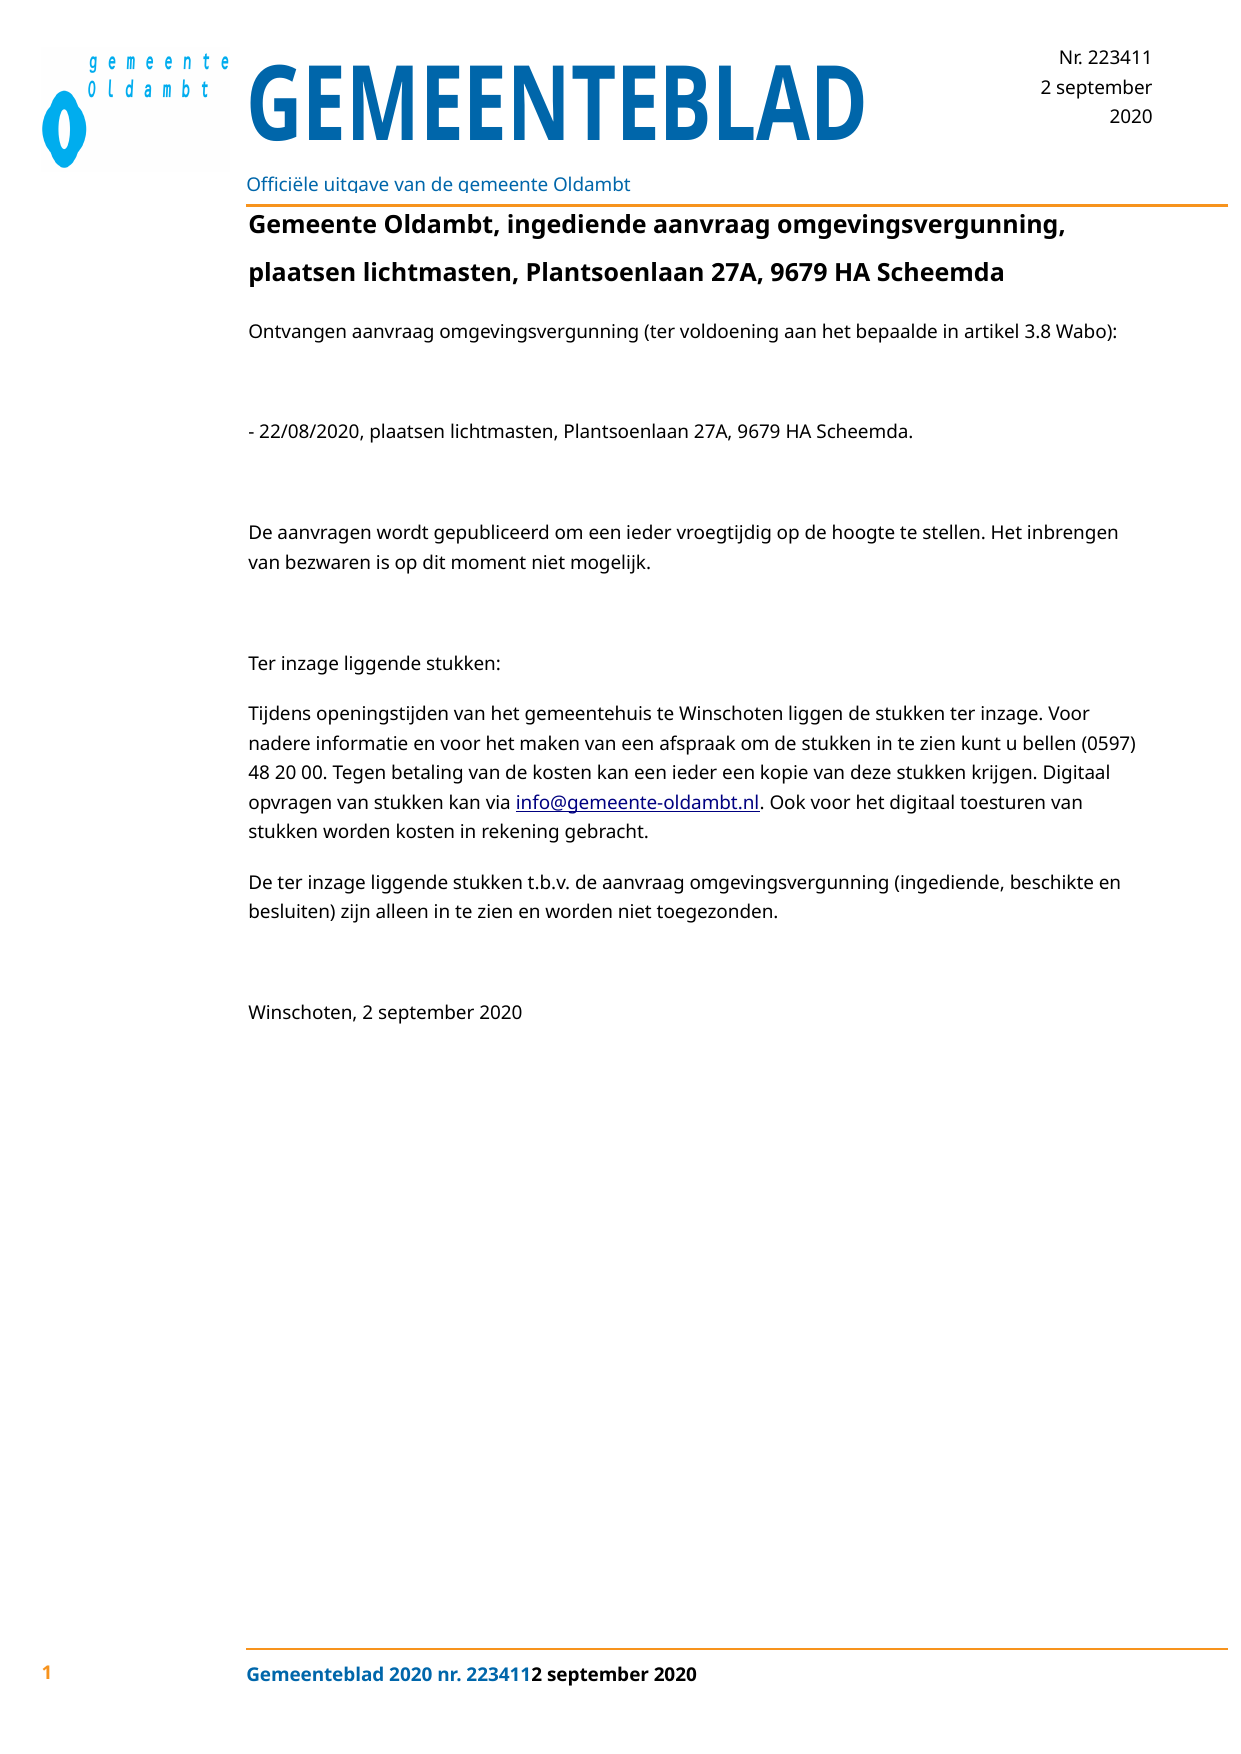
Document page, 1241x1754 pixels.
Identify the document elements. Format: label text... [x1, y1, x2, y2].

text De aanvragen wordt gepubliceerd om een ieder vroegtijdig op de hoogte te stellen. Het inbrengen van bezwaren is op dit moment niet mogelijk. [248, 519, 1152, 575]
text Gemeente Oldambt, ingediende aanvraag omgevingsvergunning, plaatsen lichtmasten, Plantsoenlaan 27A, 9679 HA Scheemda [248, 207, 1152, 288]
picture [41, 47, 231, 172]
text Tijdens openingstijden van het gemeentehuis te Winschoten liggen de stukken ter inzage. Voor nadere informatie en voor het maken van een afspraak om de stukken in te zien kunt u bellen (0597) 48 20 00. Tegen betaling van de kosten kan een ieder een kopie van deze stukken krijgen. Digitaal opvragen van stukken kan via info@gemeente-oldambt.nl. Ook voor het digitaal toesturen van stukken worden kosten in rekening gebracht. [248, 700, 1152, 844]
text De ter inzage liggende stukken t.b.v. de aanvraag omgevingsvergunning (ingediende, beschikte en besluiten) zijn alleen in te zien en worden niet toegezonden. [248, 869, 1152, 924]
text Winschoten, 2 september 2020 [248, 999, 1152, 1025]
text Ontvangen aanvraag omgevingsvergunning (ter voldoening aan het bepaalde in artikel 3.8 Wabo): [248, 318, 1152, 344]
text Ter inzage liggende stukken: [248, 650, 1152, 676]
text - 22/08/2020, plaatsen lichtmasten, Plantsoenlaan 27A, 9679 HA Scheemda. [248, 419, 1152, 444]
